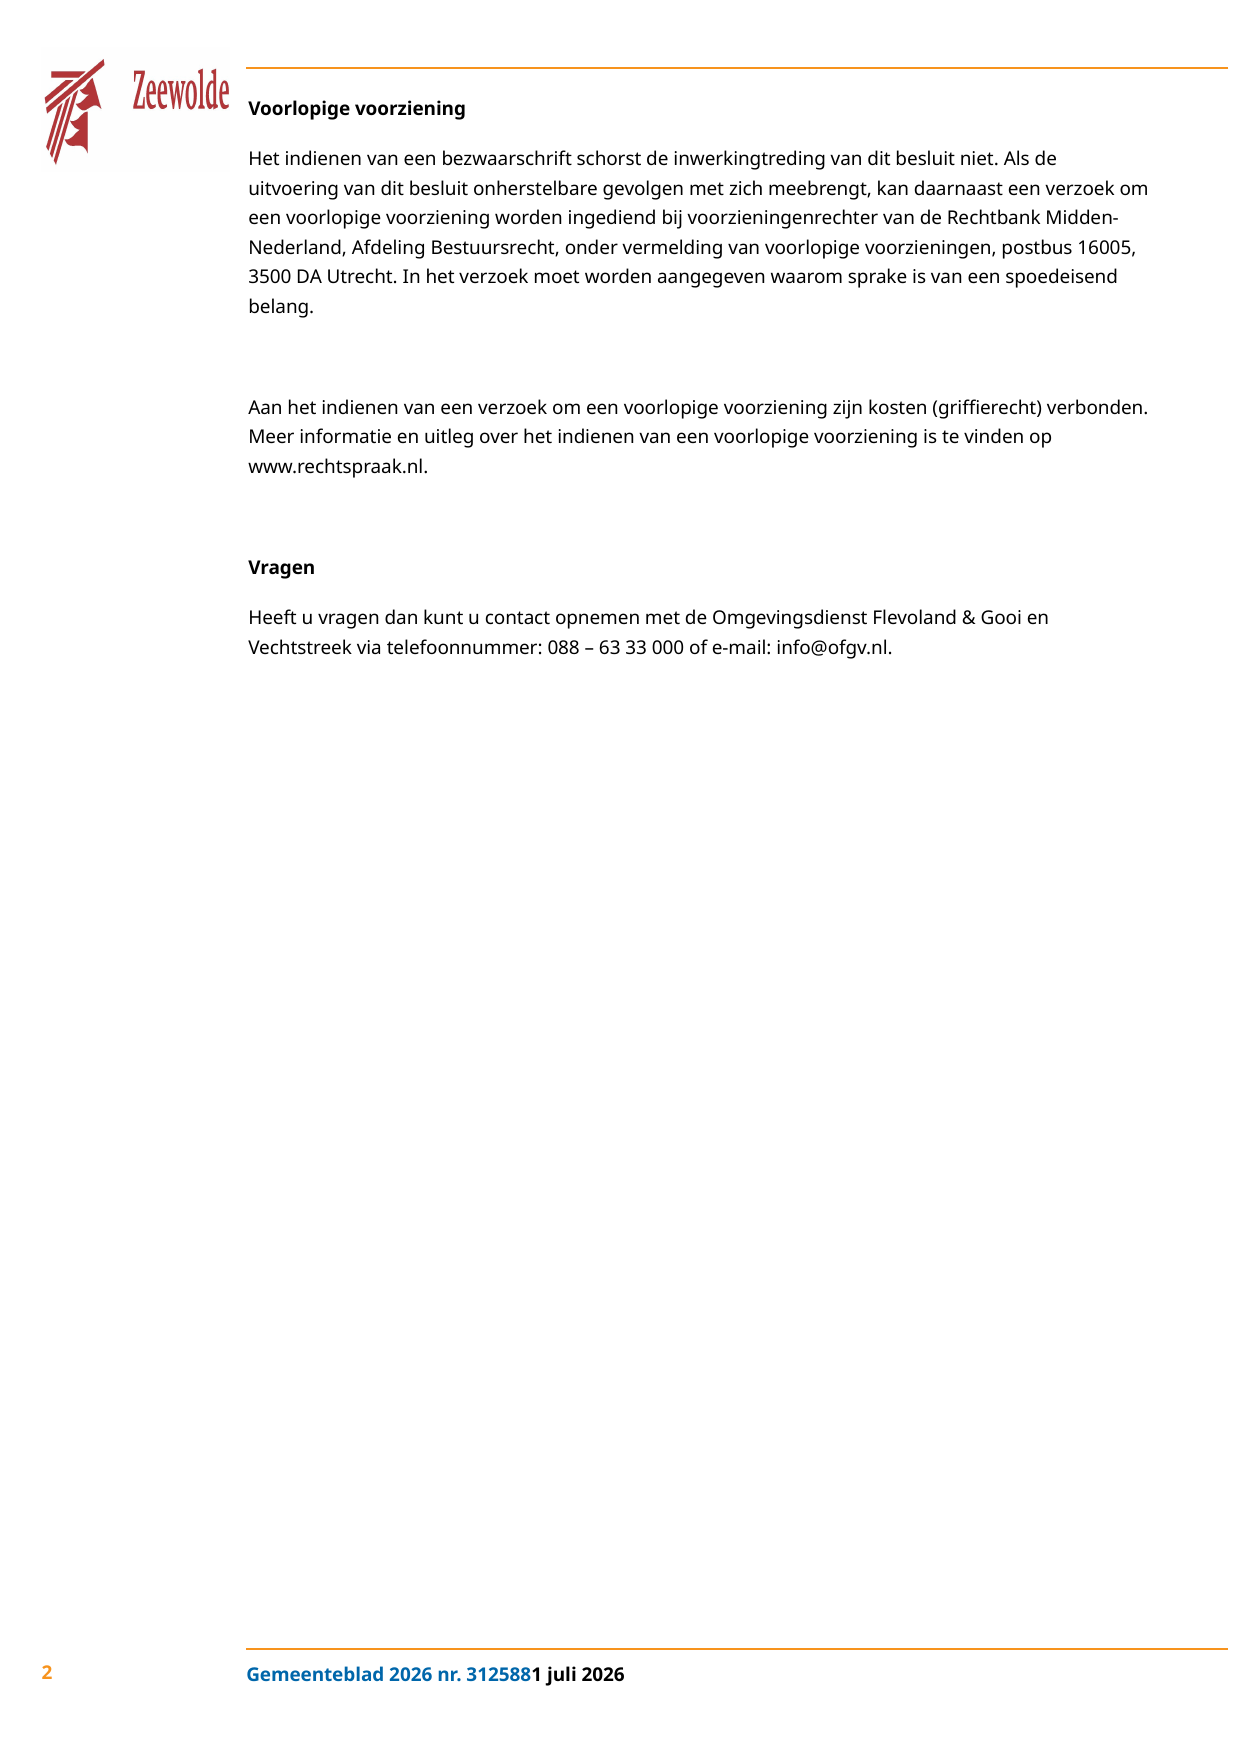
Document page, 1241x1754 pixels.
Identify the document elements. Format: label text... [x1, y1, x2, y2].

text Aan het indienen van een verzoek om een voorlopige voorziening zijn kosten (griffierecht) verbonden. Meer informatie en uitleg over het indienen van een voorlopige voorziening is te vinden op www.rechtspraak.nl. [248, 394, 1152, 479]
text Vragen [248, 554, 1152, 580]
text Heeft u vragen dan kunt u contact opnemen met de Omgevingsdienst Flevoland & Gooi en Vechtstreek via telefoonnummer: 088 – 63 33 000 of e-mail: info@ofgv.nl. [248, 604, 1152, 660]
text Voorlopige voorziening [248, 95, 1152, 121]
text Het indienen van een bezwaarschrift schorst de inwerkingtreding van dit besluit niet. Als de uitvoering van dit besluit onherstelbare gevolgen met zich meebrengt, kan daarnaast een verzoek om een voorlopige voorziening worden ingediend bij voorzieningenrechter van de Rechtbank Midden-Nederland, Afdeling Bestuursrecht, onder vermelding van voorlopige voorzieningen, postbus 16005, 3500 DA Utrecht. In het verzoek moet worden aangegeven waarom sprake is van een spoedeisend belang. [248, 145, 1152, 319]
picture [41, 47, 231, 172]
